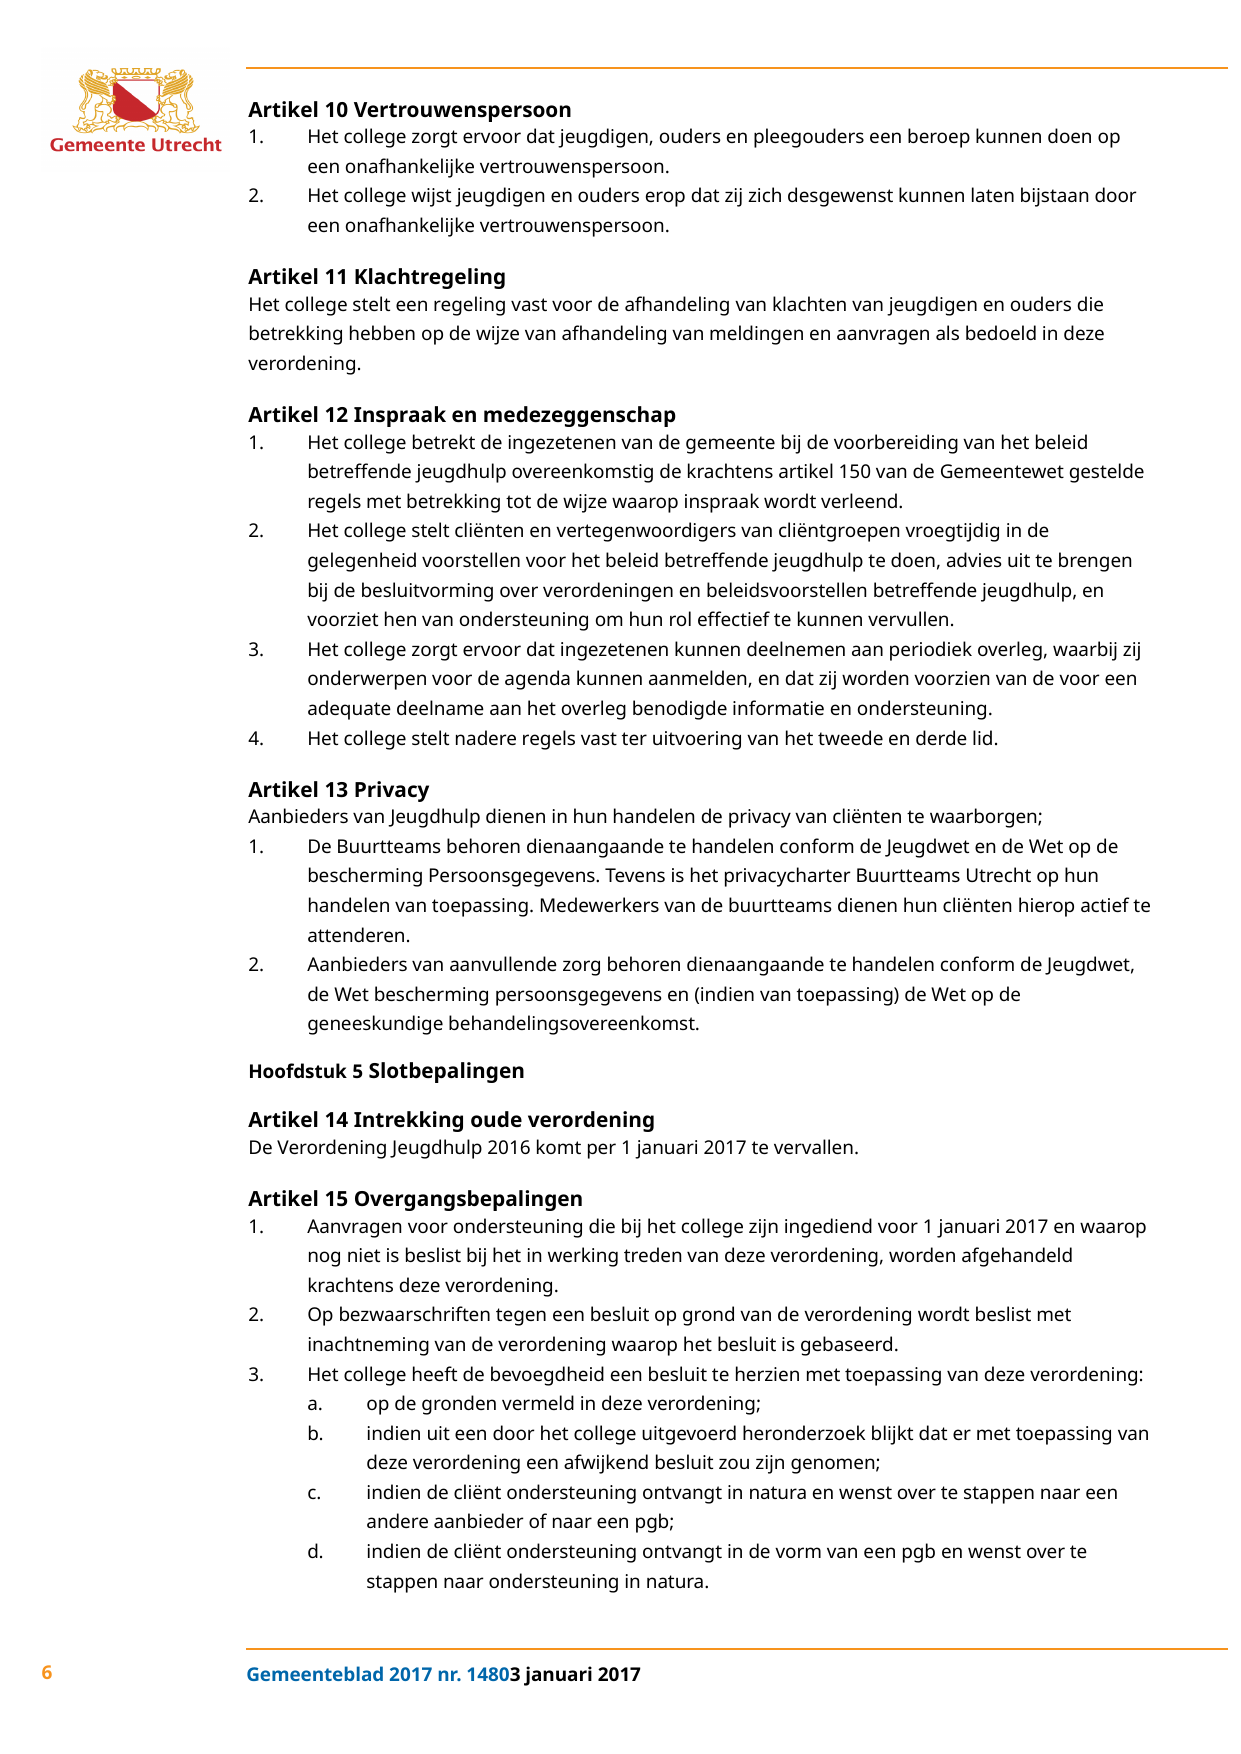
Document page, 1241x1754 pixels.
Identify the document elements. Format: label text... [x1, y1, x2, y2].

text Hoofdstuk 5 Slotbepalingen [248, 1056, 1152, 1085]
text Artikel 10 Vertrouwenspersoon [248, 95, 1152, 123]
picture [41, 47, 231, 172]
list op de gronden vermeld in deze verordening; [307, 1390, 1152, 1416]
list Het college heeft de bevoegdheid een besluit te herzien met toepassing van deze verordening: [248, 1361, 1152, 1386]
text Het college stelt een regeling vast voor de afhandeling van klachten van jeugdigen en ouders die betrekking hebben op de wijze van afhandeling van meldingen en aanvragen als bedoeld in deze verordening. [248, 291, 1152, 376]
text Artikel 12 Inspraak en medezeggenschap [248, 400, 1152, 429]
list Aanbieders van aanvullende zorg behoren dienaangaande te handelen conform de Jeugdwet, de Wet bescherming persoonsgegevens en (indien van toepassing) de Wet op de geneeskundige behandelingsovereenkomst. [248, 951, 1152, 1036]
list Het college zorgt ervoor dat ingezetenen kunnen deelnemen aan periodiek overleg, waarbij zij onderwerpen voor de agenda kunnen aanmelden, en dat zij worden voorzien van de voor een adequate deelname aan het overleg benodigde informatie en ondersteuning. [248, 636, 1152, 721]
list Het college stelt nadere regels vast ter uitvoering van het tweede en derde lid. [248, 725, 1152, 750]
list indien uit een door het college uitgevoerd heronderzoek blijkt dat er met toepassing van deze verordening een afwijkend besluit zou zijn genomen; [307, 1420, 1152, 1475]
list indien de cliënt ondersteuning ontvangt in natura en wenst over te stappen naar een andere aanbieder of naar een pgb; [307, 1479, 1152, 1534]
text Artikel 11 Klachtregeling [248, 262, 1152, 291]
list De Buurtteams behoren dienaangaande te handelen conform de Jeugdwet en de Wet op de bescherming Persoonsgegevens. Tevens is het privacycharter Buurtteams Utrecht op hun handelen van toepassing. Medewerkers van de buurtteams dienen hun cliënten hierop actief te attenderen. [248, 833, 1152, 948]
text De Verordening Jeugdhulp 2016 komt per 1 januari 2017 te vervallen. [248, 1134, 1152, 1160]
text Artikel 15 Overgangsbepalingen [248, 1184, 1152, 1213]
list Het college betrekt de ingezetenen van de gemeente bij de voorbereiding van het beleid betreffende jeugdhulp overeenkomstig de krachtens artikel 150 van de Gemeentewet gestelde regels met betrekking tot de wijze waarop inspraak wordt verleend. [248, 429, 1152, 514]
text Aanbieders van Jeugdhulp dienen in hun handelen de privacy van cliënten te waarborgen; [248, 803, 1152, 829]
text Artikel 14 Intrekking oude verordening [248, 1106, 1152, 1134]
list Het college wijst jeugdigen en ouders erop dat zij zich desgewenst kunnen laten bijstaan door een onafhankelijke vertrouwenspersoon. [248, 182, 1152, 238]
list Aanvragen voor ondersteuning die bij het college zijn ingediend voor 1 januari 2017 en waarop nog niet is beslist bij het in werking treden van deze verordening, worden afgehandeld krachtens deze verordening. [248, 1213, 1152, 1298]
list Het college zorgt ervoor dat jeugdigen, ouders en pleegouders een beroep kunnen doen op een onafhankelijke vertrouwenspersoon. [248, 123, 1152, 178]
list Op bezwaarschriften tegen een besluit op grond van de verordening wordt beslist met inachtneming van de verordening waarop het besluit is gebaseerd. [248, 1302, 1152, 1357]
text Artikel 13 Privacy [248, 775, 1152, 803]
list indien de cliënt ondersteuning ontvangt in de vorm van een pgb en wenst over te stappen naar ondersteuning in natura. [307, 1538, 1152, 1593]
list Het college stelt cliënten en vertegenwoordigers van cliëntgroepen vroegtijdig in de gelegenheid voorstellen voor het beleid betreffende jeugdhulp te doen, advies uit te brengen bij de besluitvorming over verordeningen en beleidsvoorstellen betreffende jeugdhulp, en voorziet hen van ondersteuning om hun rol effectief te kunnen vervullen. [248, 518, 1152, 632]
